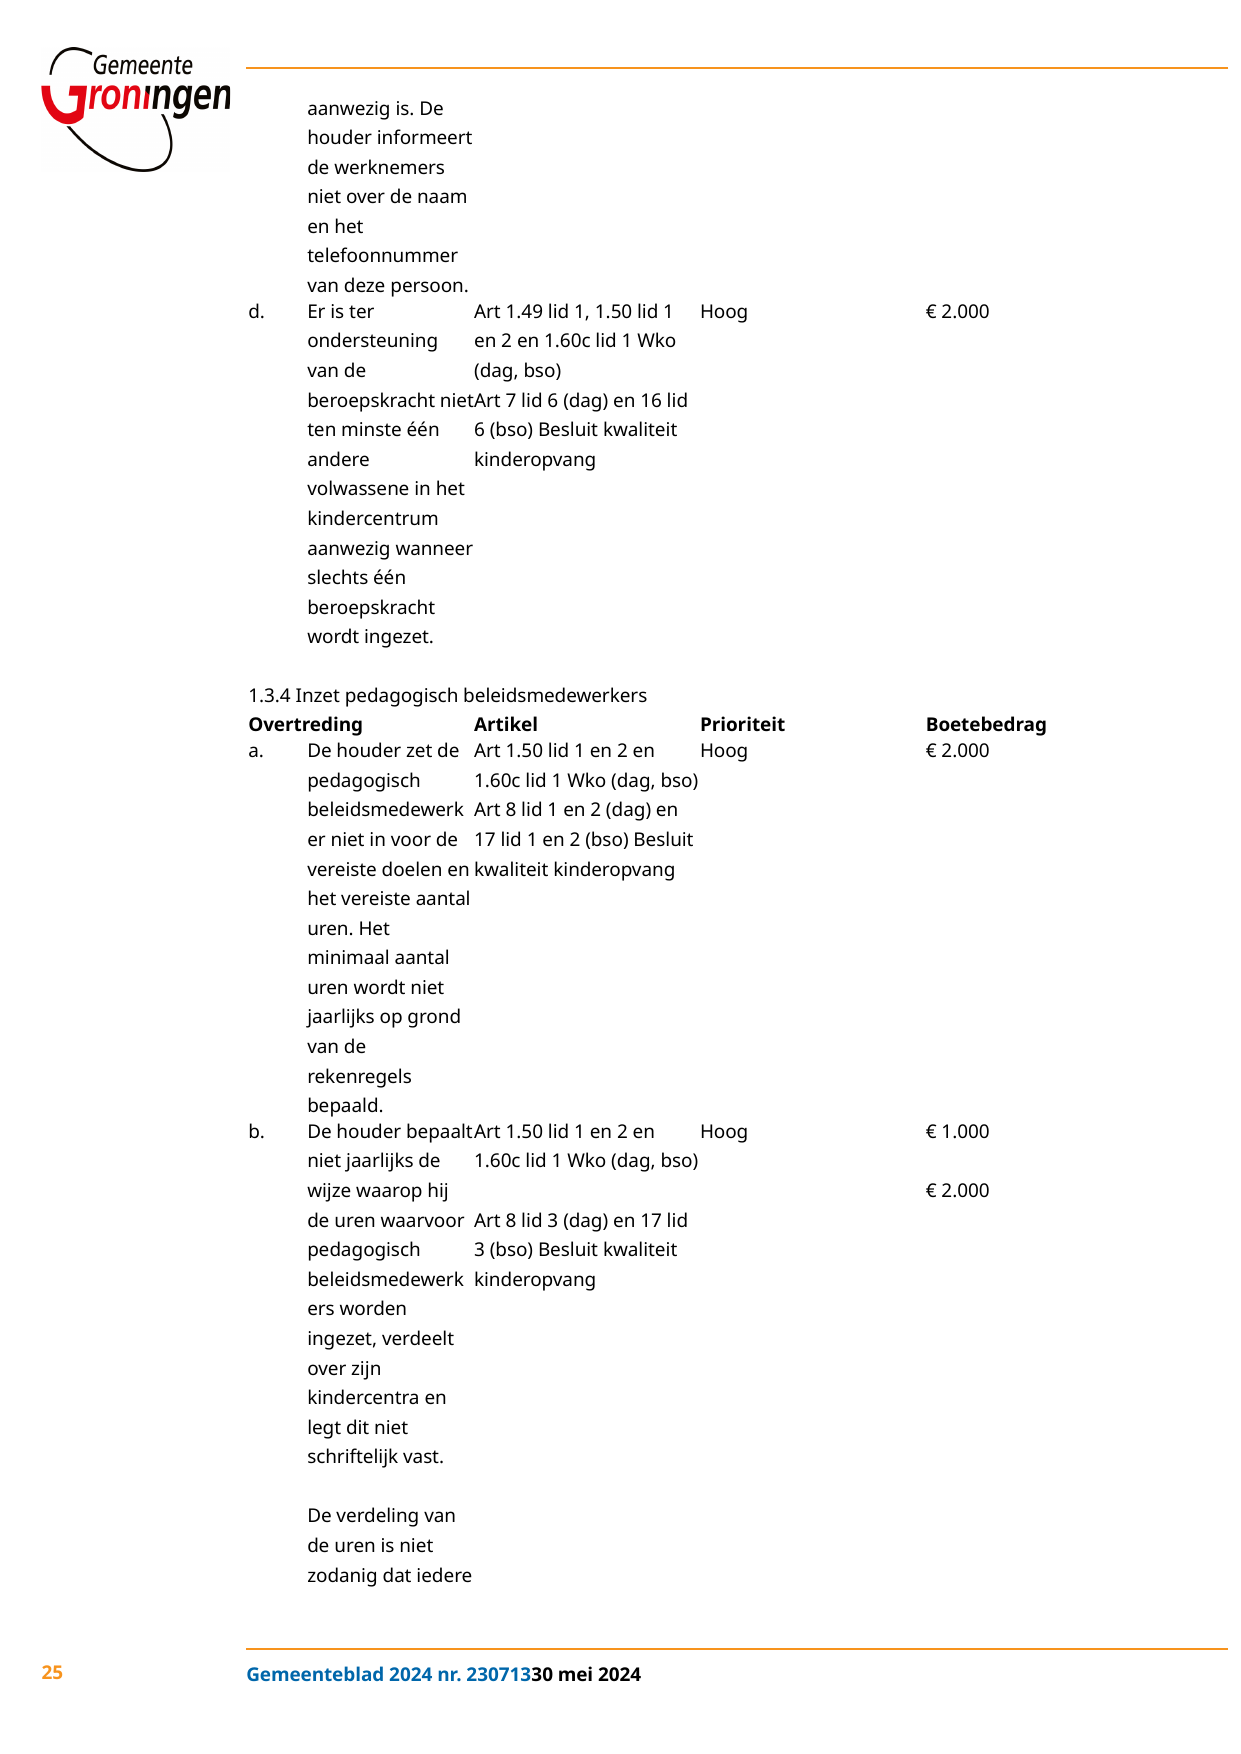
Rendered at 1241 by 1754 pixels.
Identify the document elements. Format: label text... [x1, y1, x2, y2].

table_cell aanwezig is. De houder informeert de werknemers niet over de naam en het telefoonnummer van deze persoon. [248, 95, 474, 298]
table_cell De houder bepaalt niet jaarlijks de wijze waarop hij de uren waarvoor pedagogisch beleidsmedewerkers worden ingezet, verdeelt over zijn kindercentra en legt dit niet schriftelijk vast. De verdeling van de uren is niet zodanig dat iedere [248, 1118, 474, 1588]
text 1.3.4 Inzet pedagogisch beleidsmedewerkers [248, 682, 1152, 708]
table_header Artikel [474, 712, 700, 737]
table_cell De houder zet de pedagogisch beleidsmedewerker niet in voor de vereiste doelen en het vereiste aantal uren. Het minimaal aantal uren wordt niet jaarlijks op grond van de rekenregels bepaald. [248, 738, 474, 1118]
table_cell € 1.000 € 2.000 [926, 1118, 1152, 1588]
table_cell Hoog [700, 298, 926, 649]
table_cell Er is ter ondersteuning van de beroepskracht niet ten minste één andere volwassene in het kindercentrum aanwezig wanneer slechts één beroepskracht wordt ingezet. [248, 298, 474, 649]
table_cell Hoog [700, 738, 926, 1118]
table_cell € 2.000 [926, 298, 1152, 649]
picture [41, 47, 231, 172]
table_cell € 2.000 [926, 738, 1152, 1118]
table_cell Art 1.50 lid 1 en 2 en 1.60c lid 1 Wko (dag, bso) Art 8 lid 1 en 2 (dag) en 17 lid 1 en 2 (bso) Besluit kwaliteit kinderopvang [474, 738, 700, 1118]
table_header Overtreding [248, 712, 474, 737]
table_header Prioriteit [700, 712, 926, 737]
table_cell [700, 95, 926, 298]
table_cell Art 1.49 lid 1, 1.50 lid 1 en 2 en 1.60c lid 1 Wko (dag, bso) Art 7 lid 6 (dag) en 16 lid 6 (bso) Besluit kwaliteit kinderopvang [474, 298, 700, 649]
table_cell [926, 95, 1152, 298]
table_cell [474, 95, 700, 298]
table_header Boetebedrag [926, 712, 1152, 737]
table_cell Hoog [700, 1118, 926, 1588]
table_cell Art 1.50 lid 1 en 2 en 1.60c lid 1 Wko (dag, bso) Art 8 lid 3 (dag) en 17 lid 3 (bso) Besluit kwaliteit kinderopvang [474, 1118, 700, 1588]
